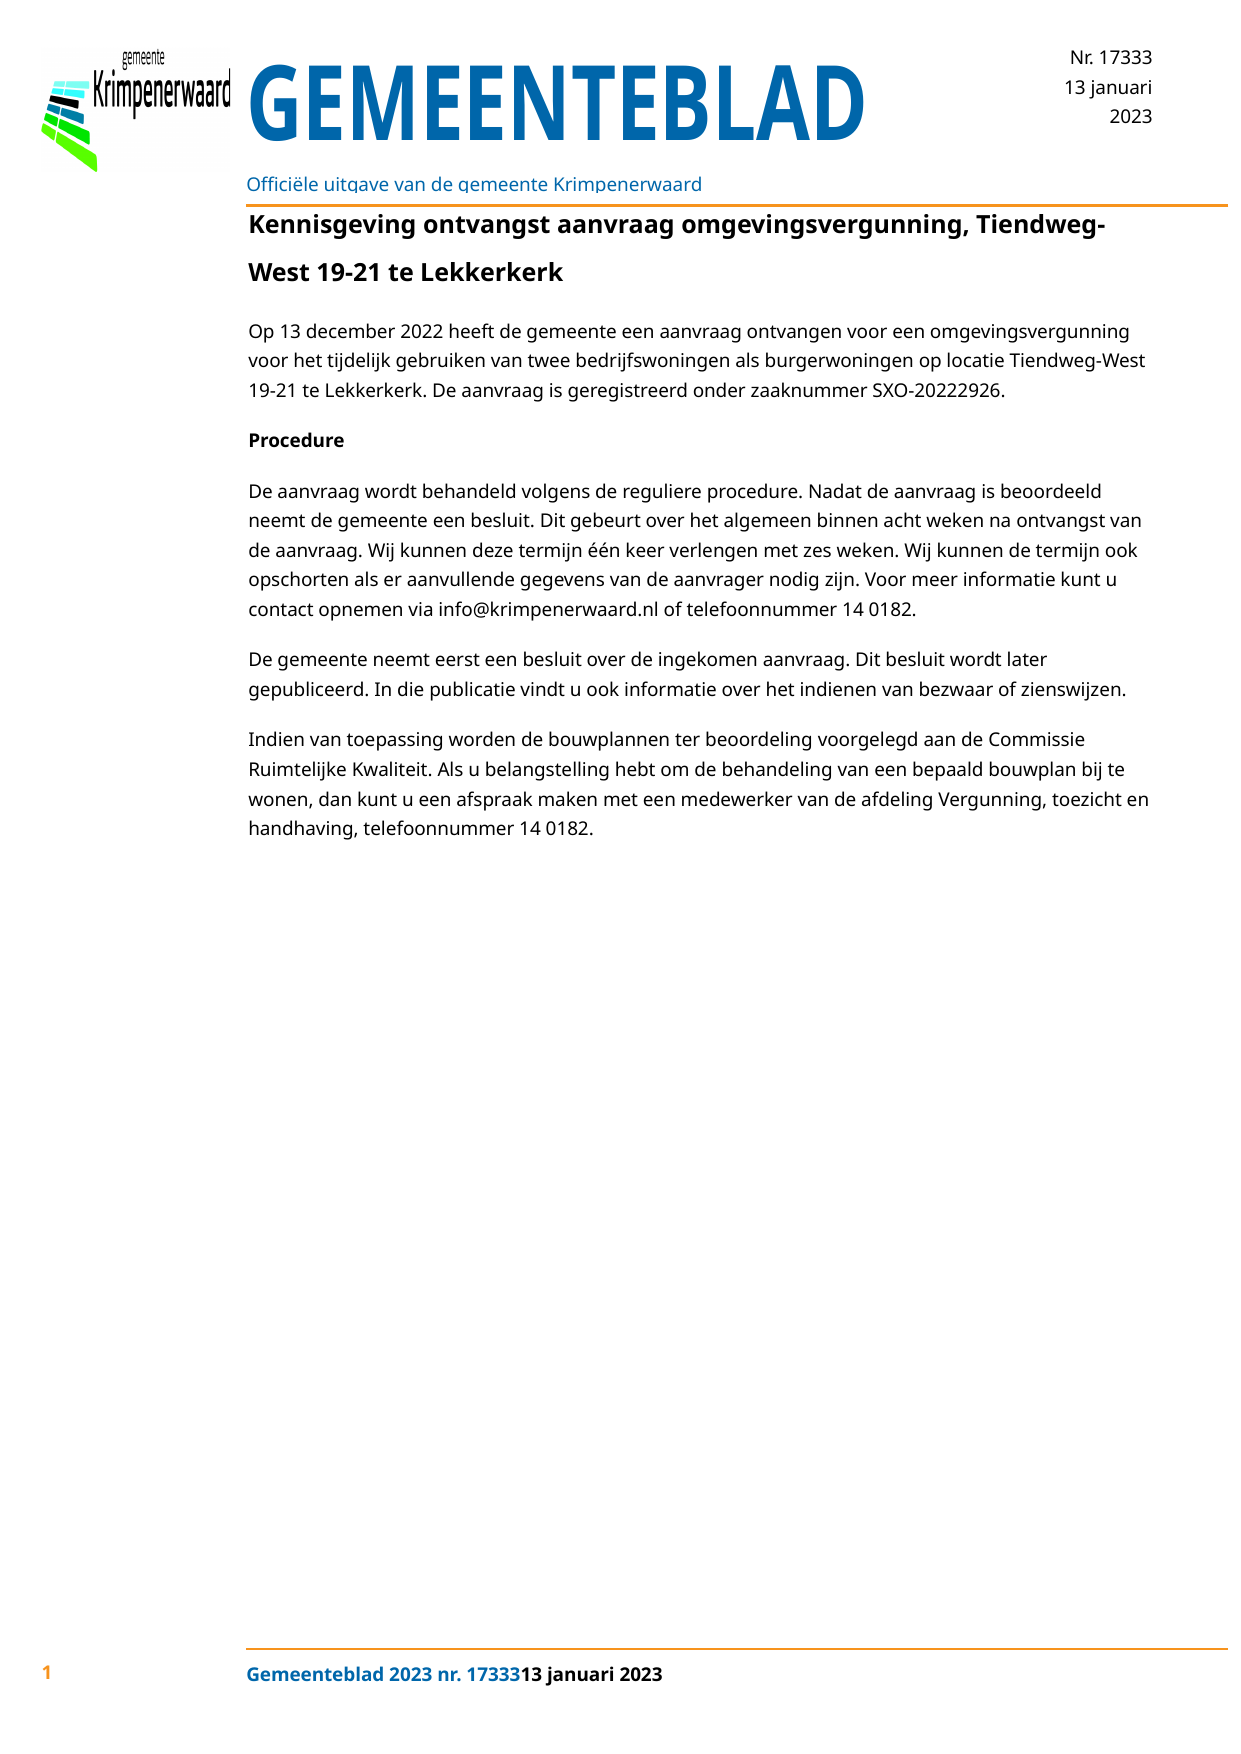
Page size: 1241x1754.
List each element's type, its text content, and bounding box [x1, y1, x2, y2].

text Kennisgeving ontvangst aanvraag omgevingsvergunning, Tiendweg-West 19-21 te Lekkerkerk [248, 207, 1152, 288]
picture [41, 47, 231, 172]
text De aanvraag wordt behandeld volgens de reguliere procedure. Nadat de aanvraag is beoordeeld neemt de gemeente een besluit. Dit gebeurt over het algemeen binnen acht weken na ontvangst van de aanvraag. Wij kunnen deze termijn één keer verlengen met zes weken. Wij kunnen de termijn ook opschorten als er aanvullende gegevens van de aanvrager nodig zijn. Voor meer informatie kunt u contact opnemen via info@krimpenerwaard.nl of telefoonnummer 14 0182. [248, 478, 1152, 622]
text Procedure [248, 427, 1152, 453]
text De gemeente neemt eerst een besluit over de ingekomen aanvraag. Dit besluit wordt later gepubliceerd. In die publicatie vindt u ook informatie over het indienen van bezwaar of zienswijzen. [248, 647, 1152, 702]
text Indien van toepassing worden de bouwplannen ter beoordeling voorgelegd aan de Commissie Ruimtelijke Kwaliteit. Als u belangstelling hebt om de behandeling van een bepaald bouwplan bij te wonen, dan kunt u een afspraak maken met een medewerker van de afdeling Vergunning, toezicht en handhaving, telefoonnummer 14 0182. [248, 727, 1152, 841]
text Op 13 december 2022 heeft de gemeente een aanvraag ontvangen voor een omgevingsvergunning voor het tijdelijk gebruiken van twee bedrijfswoningen als burgerwoningen op locatie Tiendweg-West 19-21 te Lekkerkerk. De aanvraag is geregistreerd onder zaaknummer SXO-20222926. [248, 318, 1152, 403]
